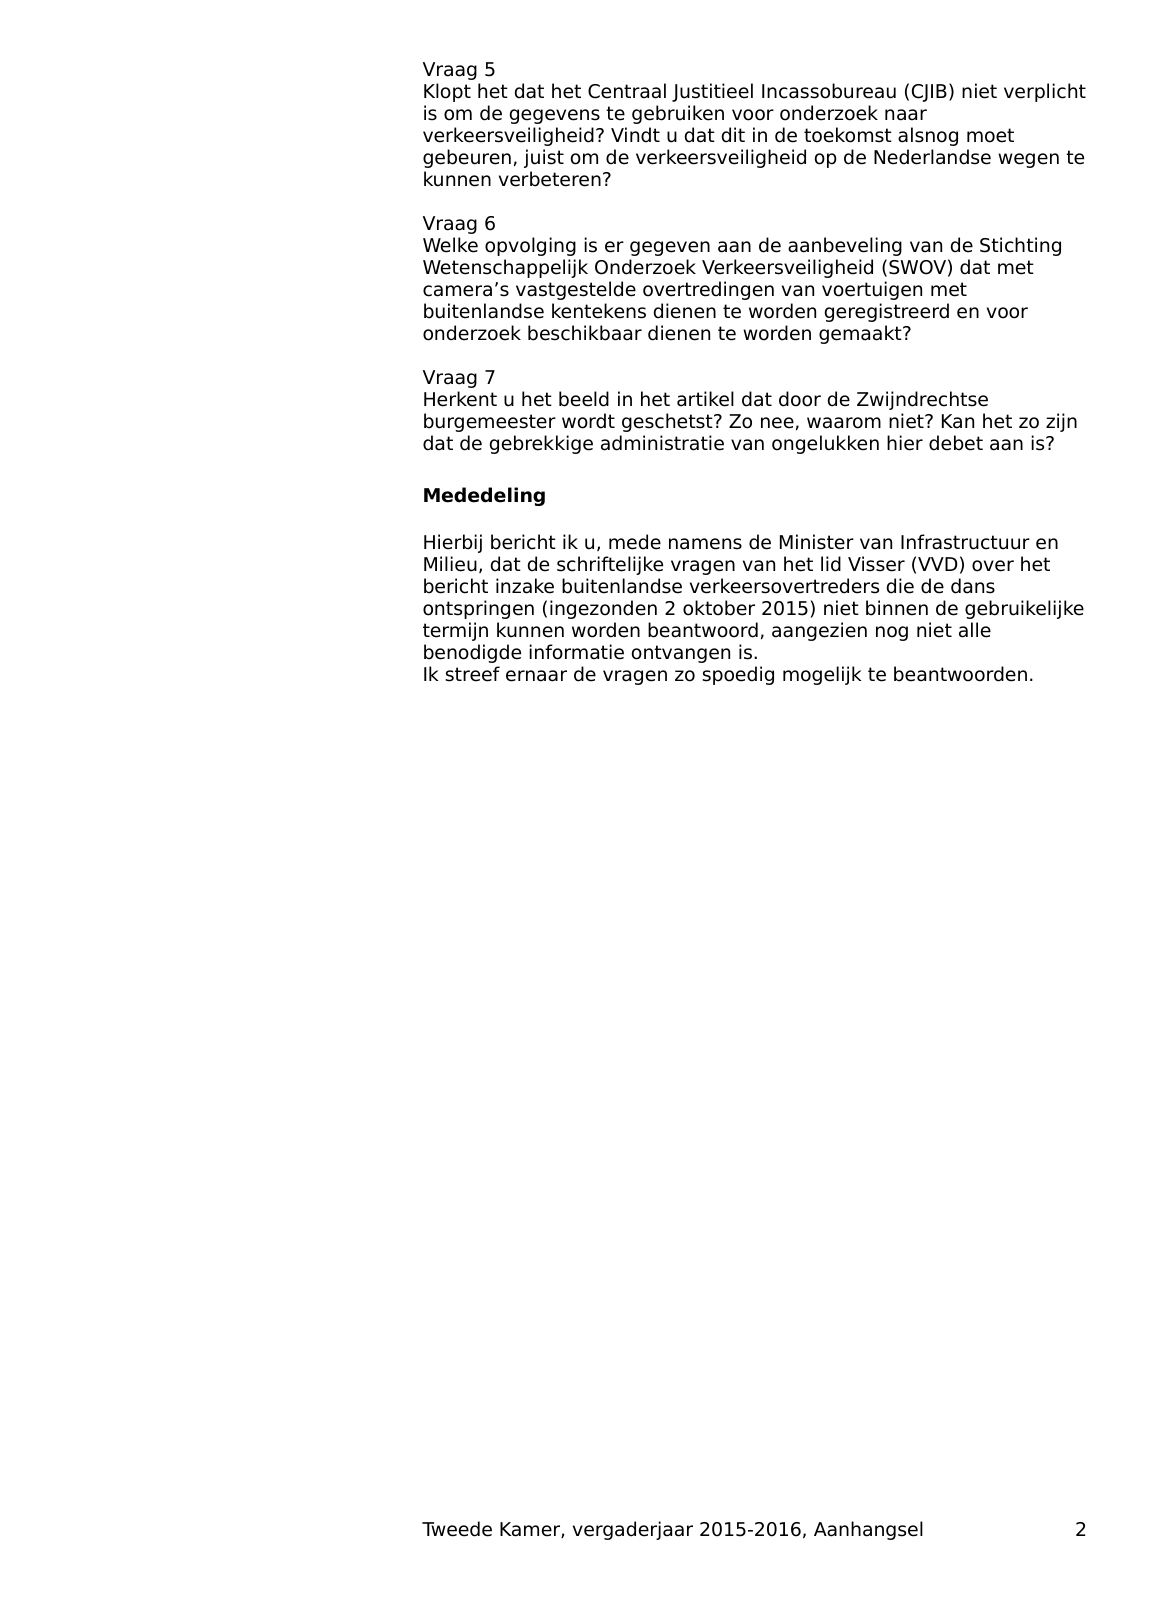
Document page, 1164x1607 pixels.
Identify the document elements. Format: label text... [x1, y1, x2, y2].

text Herkent u het beeld in het artikel dat door de Zwijndrechtse burgemeester wordt geschetst? Zo nee, waarom niet? Kan het zo zijn dat de gebrekkige administratie van ongelukken hier debet aan is? [422, 389, 1087, 455]
text Vraag 7 [422, 367, 1087, 389]
text Vraag 5 [422, 59, 1087, 81]
text Ik streef ernaar de vragen zo spoedig mogelijk te beantwoorden. [422, 664, 1087, 686]
text Hierbij bericht ik u, mede namens de Minister van Infrastructuur en Milieu, dat de schriftelijke vragen van het lid Visser (VVD) over het bericht inzake buitenlandse verkeersovertreders die de dans ontspringen (ingezonden 2 oktober 2015) niet binnen de gebruikelijke termijn kunnen worden beantwoord, aangezien nog niet alle benodigde informatie ontvangen is. [422, 532, 1087, 664]
subtitle Mededeling [422, 485, 1087, 507]
text Welke opvolging is er gegeven aan de aanbeveling van de Stichting Wetenschappelijk Onderzoek Verkeersveiligheid (SWOV) dat met camera’s vastgestelde overtredingen van voertuigen met buitenlandse kentekens dienen te worden geregistreerd en voor onderzoek beschikbaar dienen te worden gemaakt? [422, 235, 1087, 345]
text Klopt het dat het Centraal Justitieel Incassobureau (CJIB) niet verplicht is om de gegevens te gebruiken voor onderzoek naar verkeersveiligheid? Vindt u dat dit in de toekomst alsnog moet gebeuren, juist om de verkeersveiligheid op de Nederlandse wegen te kunnen verbeteren? [422, 81, 1087, 191]
text Vraag 6 [422, 213, 1087, 235]
